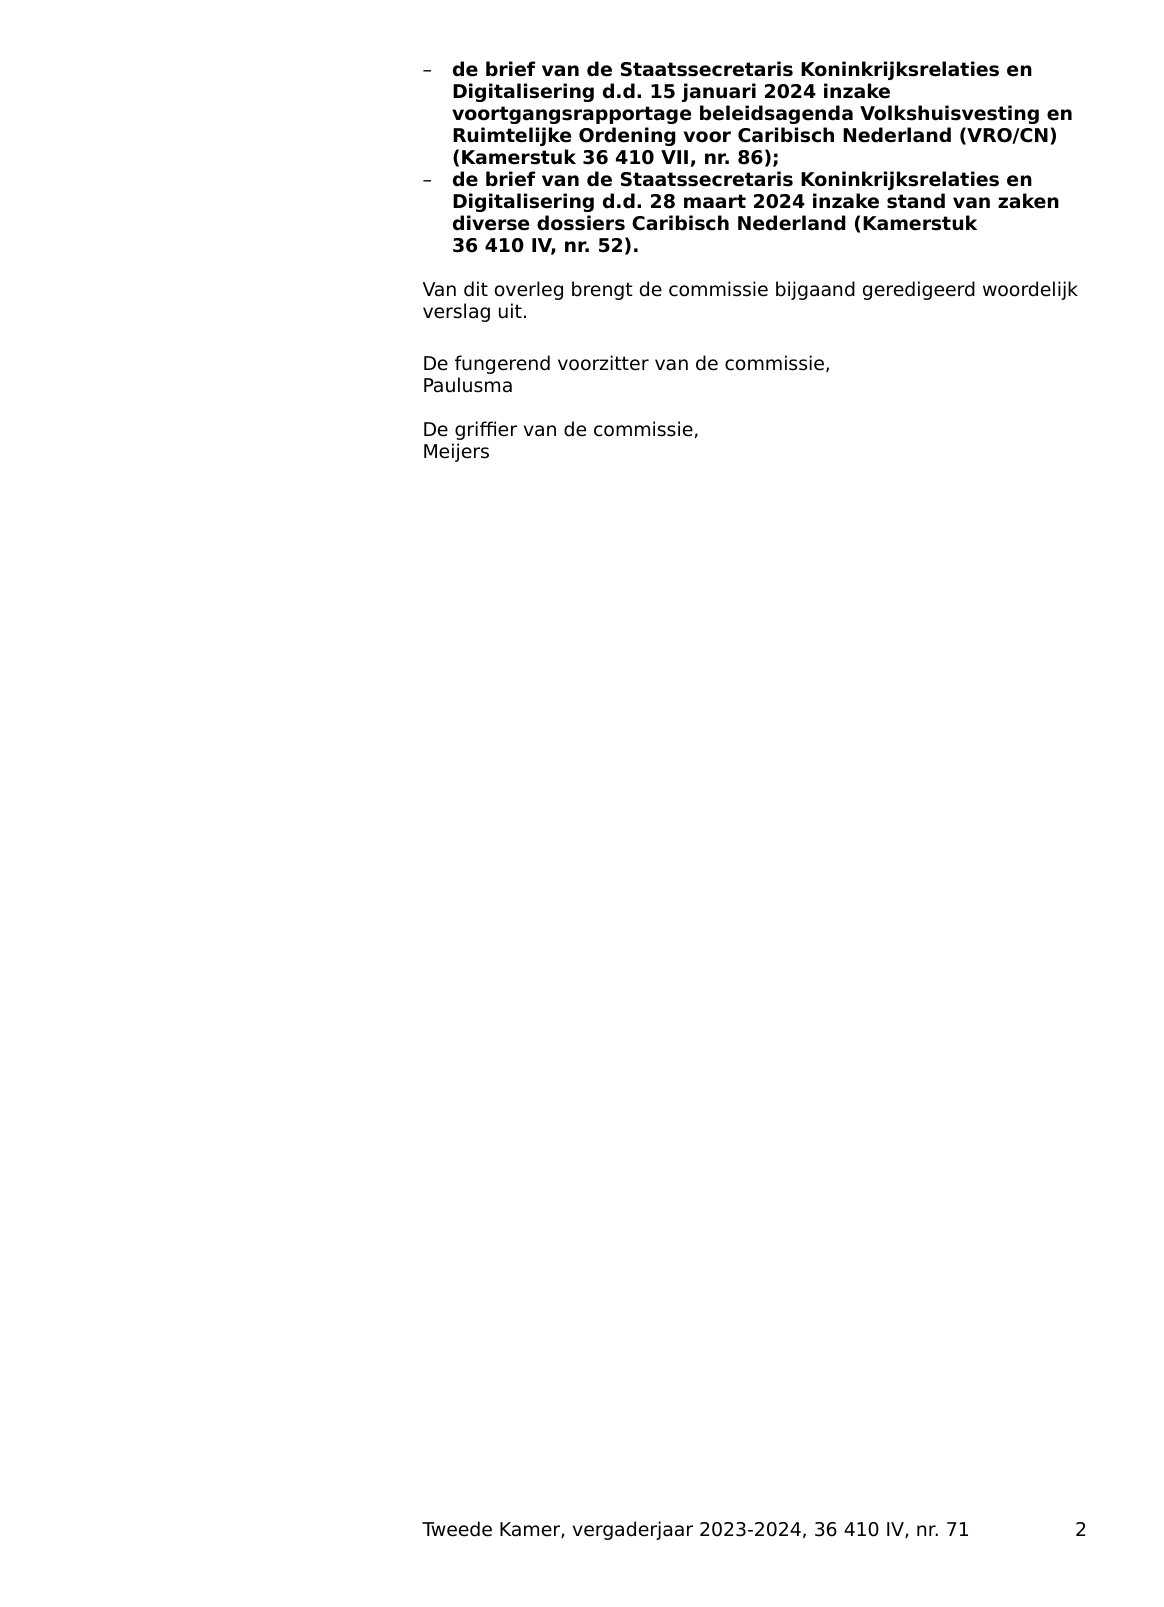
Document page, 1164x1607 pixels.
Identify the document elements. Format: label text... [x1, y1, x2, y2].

text De griffier van de commissie, Meijers [422, 419, 1087, 463]
text – de brief van de Staatssecretaris Koninkrijksrelaties en Digitalisering d.d. 15 januari 2024 inzake voortgangsrapportage beleidsagenda Volkshuisvesting en Ruimtelijke Ordening voor Caribisch Nederland (VRO/CN) (Kamerstuk 36 410 VII, nr. 86); [422, 59, 1087, 169]
text Van dit overleg brengt de commissie bijgaand geredigeerd woordelijk verslag uit. [422, 279, 1087, 323]
text – de brief van de Staatssecretaris Koninkrijksrelaties en Digitalisering d.d. 28 maart 2024 inzake stand van zaken diverse dossiers Caribisch Nederland (Kamerstuk 36 410 IV, nr. 52). [422, 169, 1087, 257]
text De fungerend voorzitter van de commissie, Paulusma [422, 353, 1087, 397]
